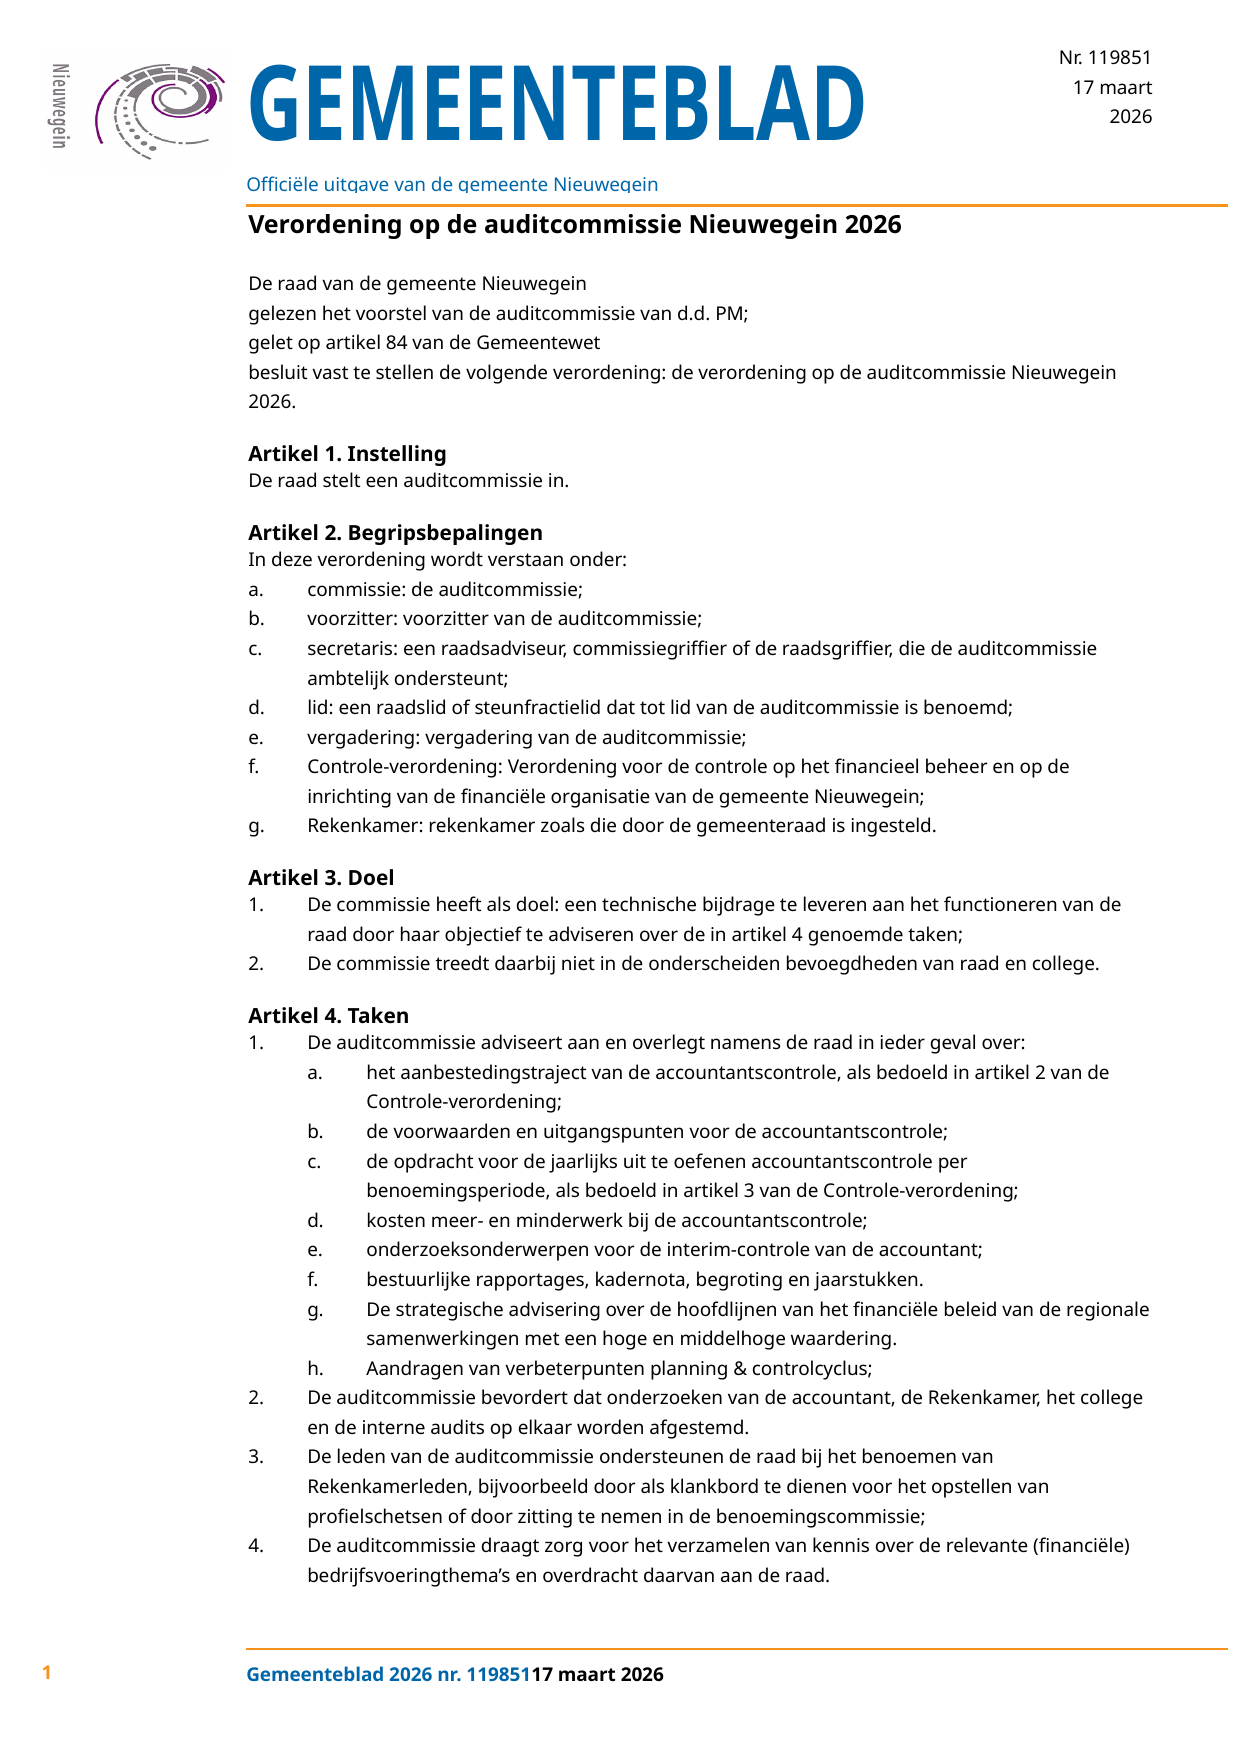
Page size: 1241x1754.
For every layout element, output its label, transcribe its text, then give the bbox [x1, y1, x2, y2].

text besluit vast te stellen de volgende verordening: de verordening op de auditcommissie Nieuwegein 2026. [248, 359, 1152, 414]
list de voorwaarden en uitgangspunten voor de accountantscontrole; [307, 1118, 1152, 1144]
text Verordening op de auditcommissie Nieuwegein 2026 [248, 207, 1152, 241]
list de opdracht voor de jaarlijks uit te oefenen accountantscontrole per benoemingsperiode, als bedoeld in artikel 3 van de Controle-verordening; [307, 1148, 1152, 1203]
list De strategische advisering over de hoofdlijnen van het financiële beleid van de regionale samenwerkingen met een hoge en middelhoge waardering. [307, 1296, 1152, 1351]
text De raad van de gemeente Nieuwegein [248, 270, 1152, 296]
text In deze verordening wordt verstaan onder: [248, 546, 1152, 572]
list Controle-verordening: Verordening voor de controle op het financieel beheer en op de inrichting van de financiële organisatie van de gemeente Nieuwegein; [248, 753, 1152, 809]
list kosten meer- en minderwerk bij de accountantscontrole; [307, 1207, 1152, 1233]
list het aanbestedingstraject van de accountantscontrole, als bedoeld in artikel 2 van de Controle-verordening; [307, 1059, 1152, 1114]
list voorzitter: voorzitter van de auditcommissie; [248, 606, 1152, 631]
list bestuurlijke rapportages, kadernota, begroting en jaarstukken. [307, 1266, 1152, 1292]
list secretaris: een raadsadviseur, commissiegriffier of de raadsgriffier, die de auditcommissie ambtelijk ondersteunt; [248, 635, 1152, 690]
list De auditcommissie bevordert dat onderzoeken van de accountant, de Rekenkamer, het college en de interne audits op elkaar worden afgestemd. [248, 1384, 1152, 1440]
text Artikel 2. Begripsbepalingen [248, 518, 1152, 546]
list vergadering: vergadering van de auditcommissie; [248, 724, 1152, 749]
list De commissie heeft als doel: een technische bijdrage te leveren aan het functioneren van de raad door haar objectief te adviseren over de in artikel 4 genoemde taken; [248, 891, 1152, 947]
list De commissie treedt daarbij niet in de onderscheiden bevoegdheden van raad en college. [248, 951, 1152, 976]
text Artikel 4. Taken [248, 1001, 1152, 1029]
text Artikel 1. Instelling [248, 439, 1152, 467]
list Aandragen van verbeterpunten planning & controlcyclus; [307, 1355, 1152, 1381]
list De auditcommissie draagt zorg voor het verzamelen van kennis over de relevante (financiële) bedrijfsvoeringthema’s en overdracht daarvan aan de raad. [248, 1532, 1152, 1588]
text gelezen het voorstel van de auditcommissie van d.d. PM; [248, 300, 1152, 326]
picture [41, 47, 231, 172]
list De leden van de auditcommissie ondersteunen de raad bij het benoemen van Rekenkamerleden, bijvoorbeeld door als klankbord te dienen voor het opstellen van profielschetsen of door zitting te nemen in de benoemingscommissie; [248, 1444, 1152, 1528]
text Artikel 3. Doel [248, 863, 1152, 891]
text De raad stelt een auditcommissie in. [248, 467, 1152, 493]
list onderzoeksonderwerpen voor de interim-controle van de accountant; [307, 1237, 1152, 1262]
list lid: een raadslid of steunfractielid dat tot lid van de auditcommissie is benoemd; [248, 694, 1152, 720]
list commissie: de auditcommissie; [248, 576, 1152, 602]
text gelet op artikel 84 van de Gemeentewet [248, 329, 1152, 355]
list Rekenkamer: rekenkamer zoals die door de gemeenteraad is ingesteld. [248, 813, 1152, 838]
list De auditcommissie adviseert aan en overlegt namens de raad in ieder geval over: [248, 1029, 1152, 1055]
